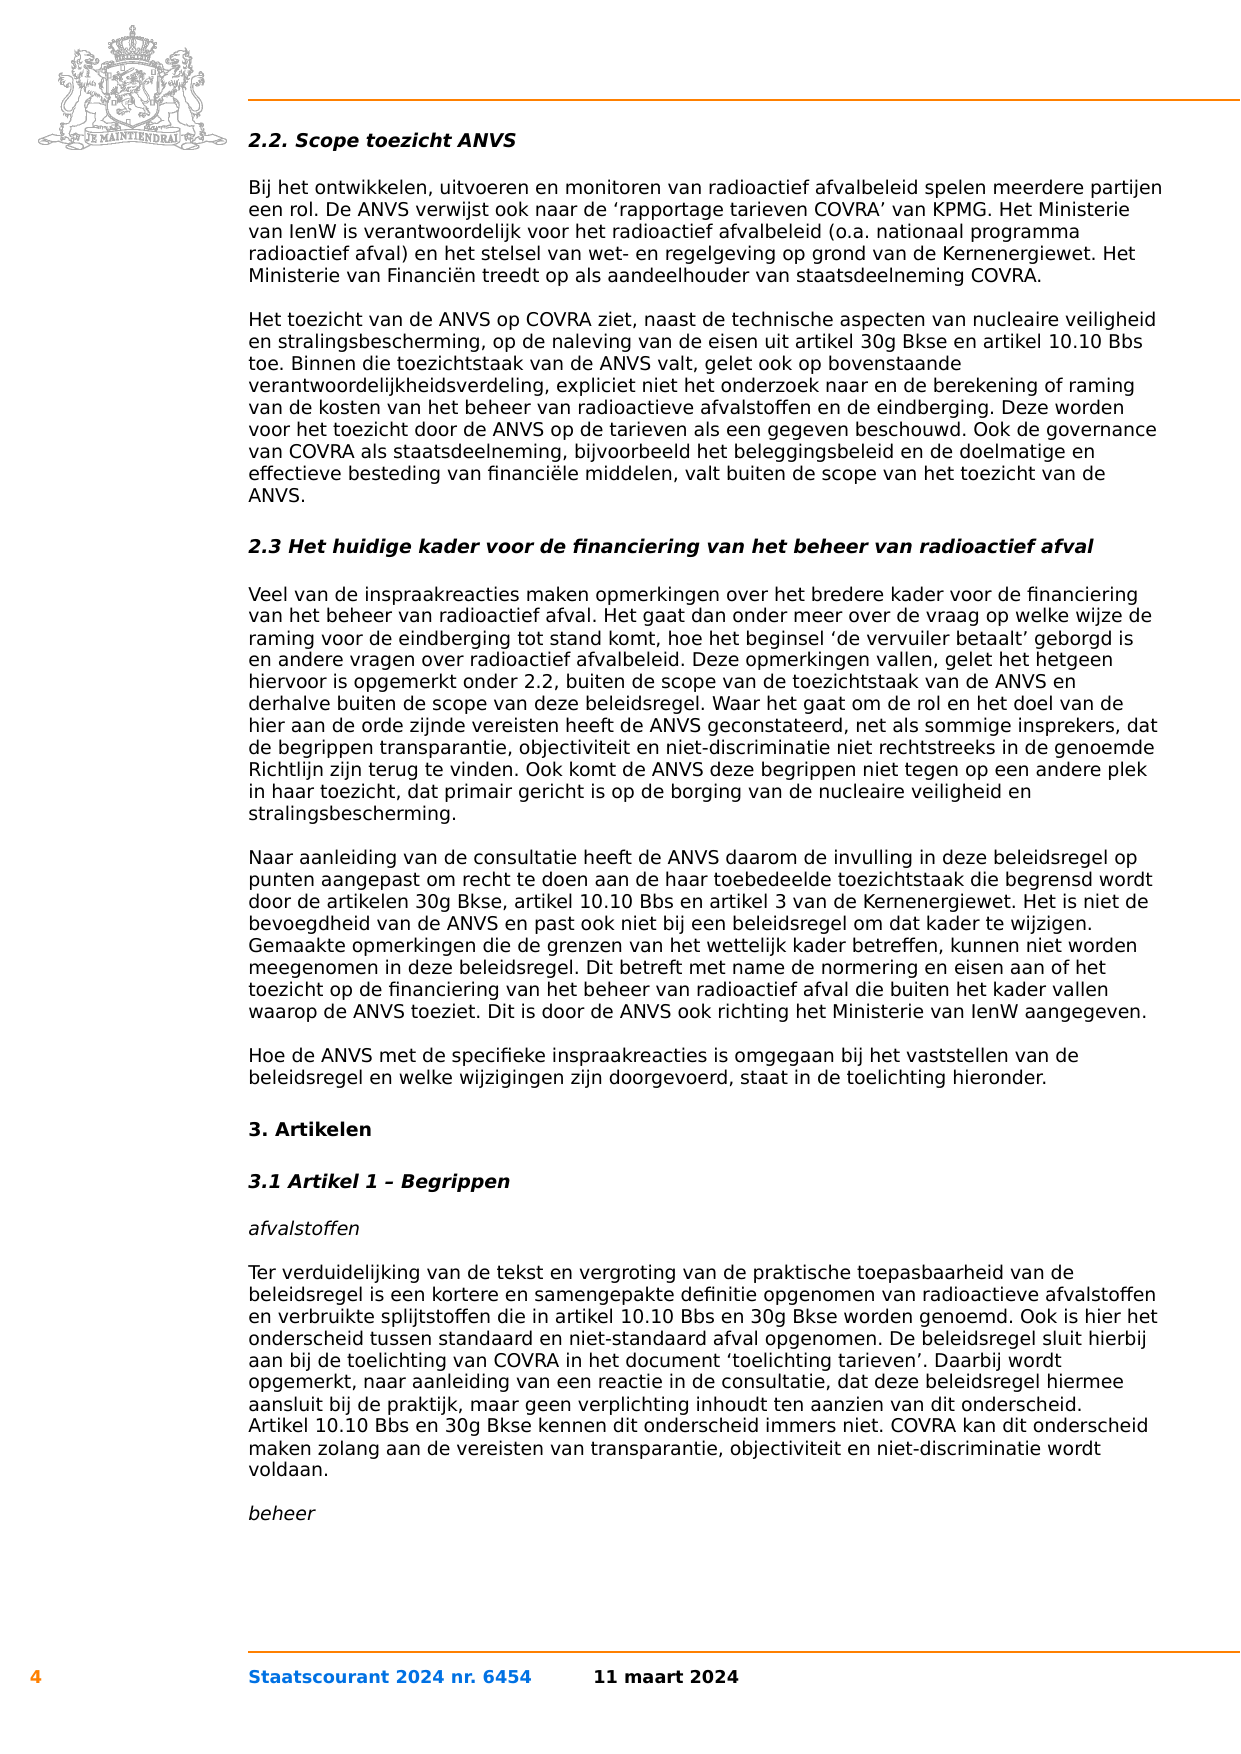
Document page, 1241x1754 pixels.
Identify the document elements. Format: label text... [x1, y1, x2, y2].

text Naar aanleiding van de consultatie heeft de ANVS daarom de invulling in deze beleidsregel op punten aangepast om recht te doen aan de haar toebedeelde toezichtstaak die begrensd wordt door de artikelen 30g Bkse, artikel 10.10 Bbs en artikel 3 van de Kernenergiewet. Het is niet de bevoegdheid van de ANVS en past ook niet bij een beleidsregel om dat kader te wijzigen. Gemaakte opmerkingen die de grenzen van het wettelijk kader betreffen, kunnen niet worden meegenomen in deze beleidsregel. Dit betreft met name de normering en eisen aan of het toezicht op de financiering van het beheer van radioactief afval die buiten het kader vallen waarop de ANVS toeziet. Dit is door de ANVS ook richting het Ministerie van IenW aangegeven. [248, 847, 1163, 1023]
subtitle afvalstoffen [248, 1218, 1163, 1240]
subtitle beheer [248, 1503, 1163, 1525]
text Bij het ontwikkelen, uitvoeren en monitoren van radioactief afvalbeleid spelen meerdere partijen een rol. De ANVS verwijst ook naar de ‘rapportage tarieven COVRA’ van KPMG. Het Ministerie van IenW is verantwoordelijk voor het radioactief afvalbeleid (o.a. nationaal programma radioactief afval) en het stelsel van wet- en regelgeving op grond van de Kernenergiewet. Het Ministerie van Financiën treedt op als aandeelhouder van staatsdeelneming COVRA. [248, 177, 1163, 287]
picture [38, 25, 227, 150]
subtitle 3. Artikelen [248, 1119, 1163, 1141]
subtitle 2.3 Het huidige kader voor de financiering van het beheer van radioactief afval [248, 536, 1163, 558]
subtitle 3.1 Artikel 1 – Begrippen [248, 1171, 1163, 1193]
text Hoe de ANVS met de specifieke inspraakreacties is omgegaan bij het vaststellen van de beleidsregel en welke wijzigingen zijn doorgevoerd, staat in de toelichting hieronder. [248, 1045, 1163, 1089]
text Het toezicht van de ANVS op COVRA ziet, naast de technische aspecten van nucleaire veiligheid en stralingsbescherming, op de naleving van de eisen uit artikel 30g Bkse en artikel 10.10 Bbs toe. Binnen die toezichtstaak van de ANVS valt, gelet ook op bovenstaande verantwoordelijkheidsverdeling, expliciet niet het onderzoek naar en de berekening of raming van de kosten van het beheer van radioactieve afvalstoffen en de eindberging. Deze worden voor het toezicht door de ANVS op de tarieven als een gegeven beschouwd. Ook de governance van COVRA als staatsdeelneming, bijvoorbeeld het beleggingsbeleid en de doelmatige en effectieve besteding van financiële middelen, valt buiten de scope van het toezicht van de ANVS. [248, 309, 1163, 506]
text Ter verduidelijking van de tekst en vergroting van de praktische toepasbaarheid van de beleidsregel is een kortere en samengepakte definitie opgenomen van radioactieve afvalstoffen en verbruikte splijtstoffen die in artikel 10.10 Bbs en 30g Bkse worden genoemd. Ook is hier het onderscheid tussen standaard en niet-standaard afval opgenomen. De beleidsregel sluit hierbij aan bij de toelichting van COVRA in het document ‘toelichting tarieven’. Daarbij wordt opgemerkt, naar aanleiding van een reactie in de consultatie, dat deze beleidsregel hiermee aansluit bij de praktijk, maar geen verplichting inhoudt ten aanzien van dit onderscheid. Artikel 10.10 Bbs en 30g Bkse kennen dit onderscheid immers niet. COVRA kan dit onderscheid maken zolang aan de vereisten van transparantie, objectiviteit en niet-discriminatie wordt voldaan. [248, 1262, 1163, 1481]
text Veel van de inspraakreacties maken opmerkingen over het bredere kader voor de financiering van het beheer van radioactief afval. Het gaat dan onder meer over de vraag op welke wijze de raming voor de eindberging tot stand komt, hoe het beginsel ‘de vervuiler betaalt’ geborgd is en andere vragen over radioactief afvalbeleid. Deze opmerkingen vallen, gelet het hetgeen hiervoor is opgemerkt onder 2.2, buiten de scope van de toezichtstaak van de ANVS en derhalve buiten de scope van deze beleidsregel. Waar het gaat om de rol en het doel van de hier aan de orde zijnde vereisten heeft de ANVS geconstateerd, net als sommige insprekers, dat de begrippen transparantie, objectiviteit en niet-discriminatie niet rechtstreeks in de genoemde Richtlijn zijn terug te vinden. Ook komt de ANVS deze begrippen niet tegen op een andere plek in haar toezicht, dat primair gericht is op de borging van de nucleaire veiligheid en stralingsbescherming. [248, 583, 1163, 825]
subtitle 2.2. Scope toezicht ANVS [248, 130, 1163, 152]
